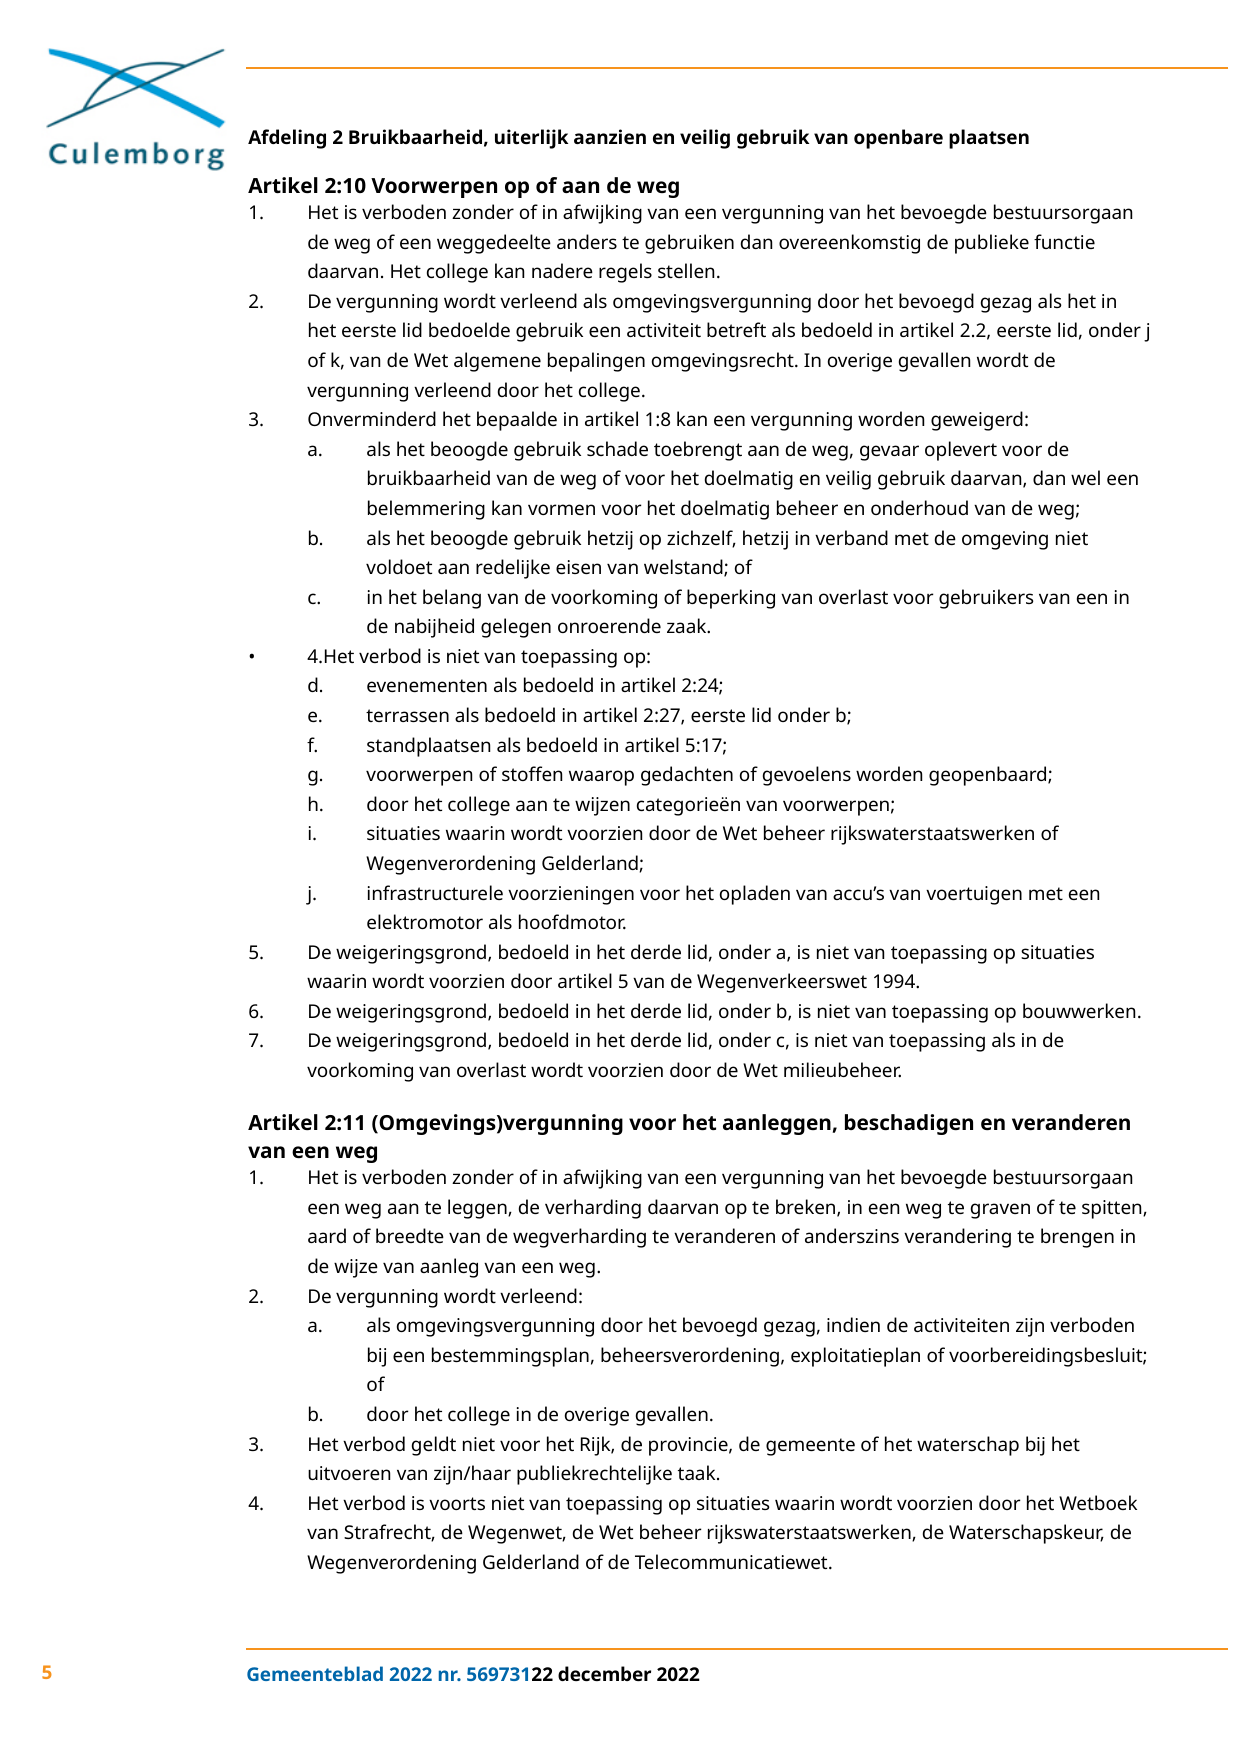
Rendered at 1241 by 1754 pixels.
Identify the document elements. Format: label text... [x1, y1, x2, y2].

list als omgevingsvergunning door het bevoegd gezag, indien de activiteiten zijn verboden bij een bestemmingsplan, beheersverordening, exploitatieplan of voorbereidingsbesluit; of [307, 1312, 1152, 1397]
list 4.Het verbod is niet van toepassing op: [248, 643, 1152, 669]
list De vergunning wordt verleend als omgevingsvergunning door het bevoegd gezag als het in het eerste lid bedoelde gebruik een activiteit betreft als bedoeld in artikel 2.2, eerste lid, onder j of k, van de Wet algemene bepalingen omgevingsrecht. In overige gevallen wordt de vergunning verleend door het college. [248, 288, 1152, 403]
text Artikel 2:11 (Omgevings)vergunning voor het aanleggen, beschadigen en veranderen van een weg [248, 1108, 1152, 1164]
list De weigeringsgrond, bedoeld in het derde lid, onder a, is niet van toepassing op situaties waarin wordt voorzien door artikel 5 van de Wegenverkeerswet 1994. [248, 939, 1152, 994]
list als het beoogde gebruik schade toebrengt aan de weg, gevaar oplevert voor de bruikbaarheid van de weg of voor het doelmatig en veilig gebruik daarvan, dan wel een belemmering kan vormen voor het doelmatig beheer en onderhoud van de weg; [307, 436, 1152, 521]
list in het belang van de voorkoming of beperking van overlast voor gebruikers van een in de nabijheid gelegen onroerende zaak. [307, 584, 1152, 639]
list De weigeringsgrond, bedoeld in het derde lid, onder c, is niet van toepassing als in de voorkoming van overlast wordt voorzien door de Wet milieubeheer. [248, 1028, 1152, 1083]
list evenementen als bedoeld in artikel 2:24; [307, 673, 1152, 698]
list Het is verboden zonder of in afwijking van een vergunning van het bevoegde bestuursorgaan een weg aan te leggen, de verharding daarvan op te breken, in een weg te graven of te spitten, aard of breedte van de wegverharding te veranderen of anderszins verandering te brengen in de wijze van aanleg van een weg. [248, 1164, 1152, 1279]
list terrassen als bedoeld in artikel 2:27, eerste lid onder b; [307, 702, 1152, 728]
list voorwerpen of stoffen waarop gedachten of gevoelens worden geopenbaard; [307, 761, 1152, 787]
text Afdeling 2 Bruikbaarheid, uiterlijk aanzien en veilig gebruik van openbare plaatsen [248, 124, 1152, 150]
list De vergunning wordt verleend: [248, 1283, 1152, 1309]
list Het is verboden zonder of in afwijking van een vergunning van het bevoegde bestuursorgaan de weg of een weggedeelte anders te gebruiken dan overeenkomstig de publieke functie daarvan. Het college kan nadere regels stellen. [248, 199, 1152, 284]
list Onverminderd het bepaalde in artikel 1:8 kan een vergunning worden geweigerd: [248, 406, 1152, 432]
text Artikel 2:10 Voorwerpen op of aan de weg [248, 171, 1152, 199]
list door het college aan te wijzen categorieën van voorwerpen; [307, 791, 1152, 817]
list door het college in de overige gevallen. [307, 1401, 1152, 1427]
list als het beoogde gebruik hetzij op zichzelf, hetzij in verband met de omgeving niet voldoet aan redelijke eisen van welstand; of [307, 525, 1152, 580]
list Het verbod geldt niet voor het Rijk, de provincie, de gemeente of het waterschap bij het uitvoeren van zijn/haar publiekrechtelijke taak. [248, 1431, 1152, 1486]
picture [41, 47, 231, 172]
list standplaatsen als bedoeld in artikel 5:17; [307, 732, 1152, 758]
list situaties waarin wordt voorzien door de Wet beheer rijkswaterstaatswerken of Wegenverordening Gelderland; [307, 821, 1152, 876]
list infrastructurele voorzieningen voor het opladen van accu’s van voertuigen met een elektromotor als hoofdmotor. [307, 880, 1152, 935]
list Het verbod is voorts niet van toepassing op situaties waarin wordt voorzien door het Wetboek van Strafrecht, de Wegenwet, de Wet beheer rijkswaterstaatswerken, de Waterschapskeur, de Wegenverordening Gelderland of de Telecommunicatiewet. [248, 1490, 1152, 1575]
list De weigeringsgrond, bedoeld in het derde lid, onder b, is niet van toepassing op bouwwerken. [248, 998, 1152, 1024]
